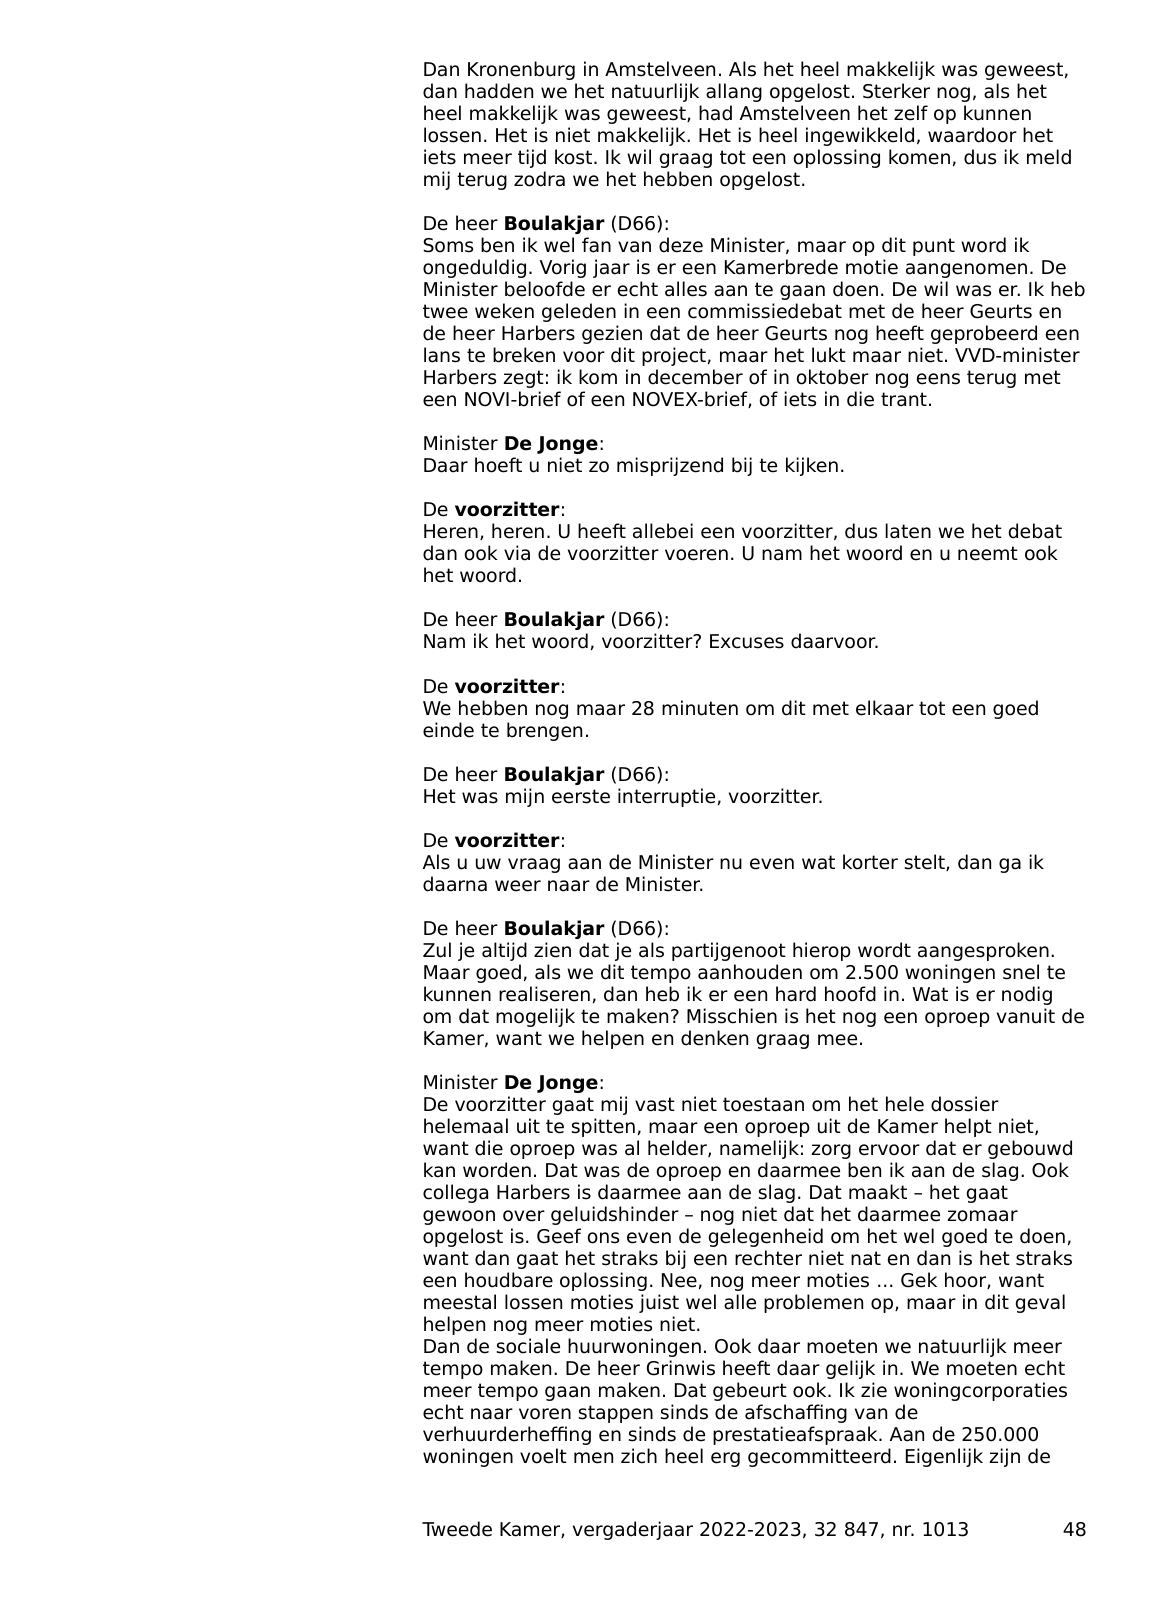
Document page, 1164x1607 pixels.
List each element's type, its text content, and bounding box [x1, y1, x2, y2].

text Minister De Jonge: [422, 1072, 1087, 1094]
text Daar hoeft u niet zo misprijzend bij te kijken. [422, 455, 1087, 477]
text Soms ben ik wel fan van deze Minister, maar op dit punt word ik ongeduldig. Vorig jaar is er een Kamerbrede motie aangenomen. De Minister beloofde er echt alles aan te gaan doen. De wil was er. Ik heb twee weken geleden in een commissiedebat met de heer Geurts en de heer Harbers gezien dat de heer Geurts nog heeft geprobeerd een lans te breken voor dit project, maar het lukt maar niet. VVD-minister Harbers zegt: ik kom in december of in oktober nog eens terug met een NOVI-brief of een NOVEX-brief, of iets in die trant. [422, 235, 1087, 411]
text Als u uw vraag aan de Minister nu even wat korter stelt, dan ga ik daarna weer naar de Minister. [422, 852, 1087, 896]
text De voorzitter: [422, 499, 1087, 521]
text Zul je altijd zien dat je als partijgenoot hierop wordt aangesproken. Maar goed, als we dit tempo aanhouden om 2.500 woningen snel te kunnen realiseren, dan heb ik er een hard hoofd in. Wat is er nodig om dat mogelijk te maken? Misschien is het nog een oproep vanuit de Kamer, want we helpen en denken graag mee. [422, 940, 1087, 1050]
text Dan Kronenburg in Amstelveen. Als het heel makkelijk was geweest, dan hadden we het natuurlijk allang opgelost. Sterker nog, als het heel makkelijk was geweest, had Amstelveen het zelf op kunnen lossen. Het is niet makkelijk. Het is heel ingewikkeld, waardoor het iets meer tijd kost. Ik wil graag tot een oplossing komen, dus ik meld mij terug zodra we het hebben opgelost. [422, 59, 1087, 191]
text De heer Boulakjar (D66): [422, 213, 1087, 235]
text De heer Boulakjar (D66): [422, 764, 1087, 786]
text Het was mijn eerste interruptie, voorzitter. [422, 786, 1087, 808]
text Nam ik het woord, voorzitter? Excuses daarvoor. [422, 631, 1087, 653]
text Dan de sociale huurwoningen. Ook daar moeten we natuurlijk meer tempo maken. De heer Grinwis heeft daar gelijk in. We moeten echt meer tempo gaan maken. Dat gebeurt ook. Ik zie woningcorporaties echt naar voren stappen sinds de afschaffing van de verhuurderheffing en sinds de prestatieafspraak. Aan de 250.000 woningen voelt men zich heel erg gecommitteerd. Eigenlijk zijn de [422, 1336, 1087, 1468]
text De heer Boulakjar (D66): [422, 918, 1087, 940]
text De heer Boulakjar (D66): [422, 609, 1087, 631]
text De voorzitter gaat mij vast niet toestaan om het hele dossier helemaal uit te spitten, maar een oproep uit de Kamer helpt niet, want die oproep was al helder, namelijk: zorg ervoor dat er gebouwd kan worden. Dat was de oproep en daarmee ben ik aan de slag. Ook collega Harbers is daarmee aan de slag. Dat maakt – het gaat gewoon over geluidshinder – nog niet dat het daarmee zomaar opgelost is. Geef ons even de gelegenheid om het wel goed te doen, want dan gaat het straks bij een rechter niet nat en dan is het straks een houdbare oplossing. Nee, nog meer moties ... Gek hoor, want meestal lossen moties juist wel alle problemen op, maar in dit geval helpen nog meer moties niet. [422, 1094, 1087, 1336]
text Minister De Jonge: [422, 433, 1087, 455]
text De voorzitter: [422, 830, 1087, 852]
text De voorzitter: [422, 676, 1087, 697]
text Heren, heren. U heeft allebei een voorzitter, dus laten we het debat dan ook via de voorzitter voeren. U nam het woord en u neemt ook het woord. [422, 521, 1087, 587]
text We hebben nog maar 28 minuten om dit met elkaar tot een goed einde te brengen. [422, 697, 1087, 741]
